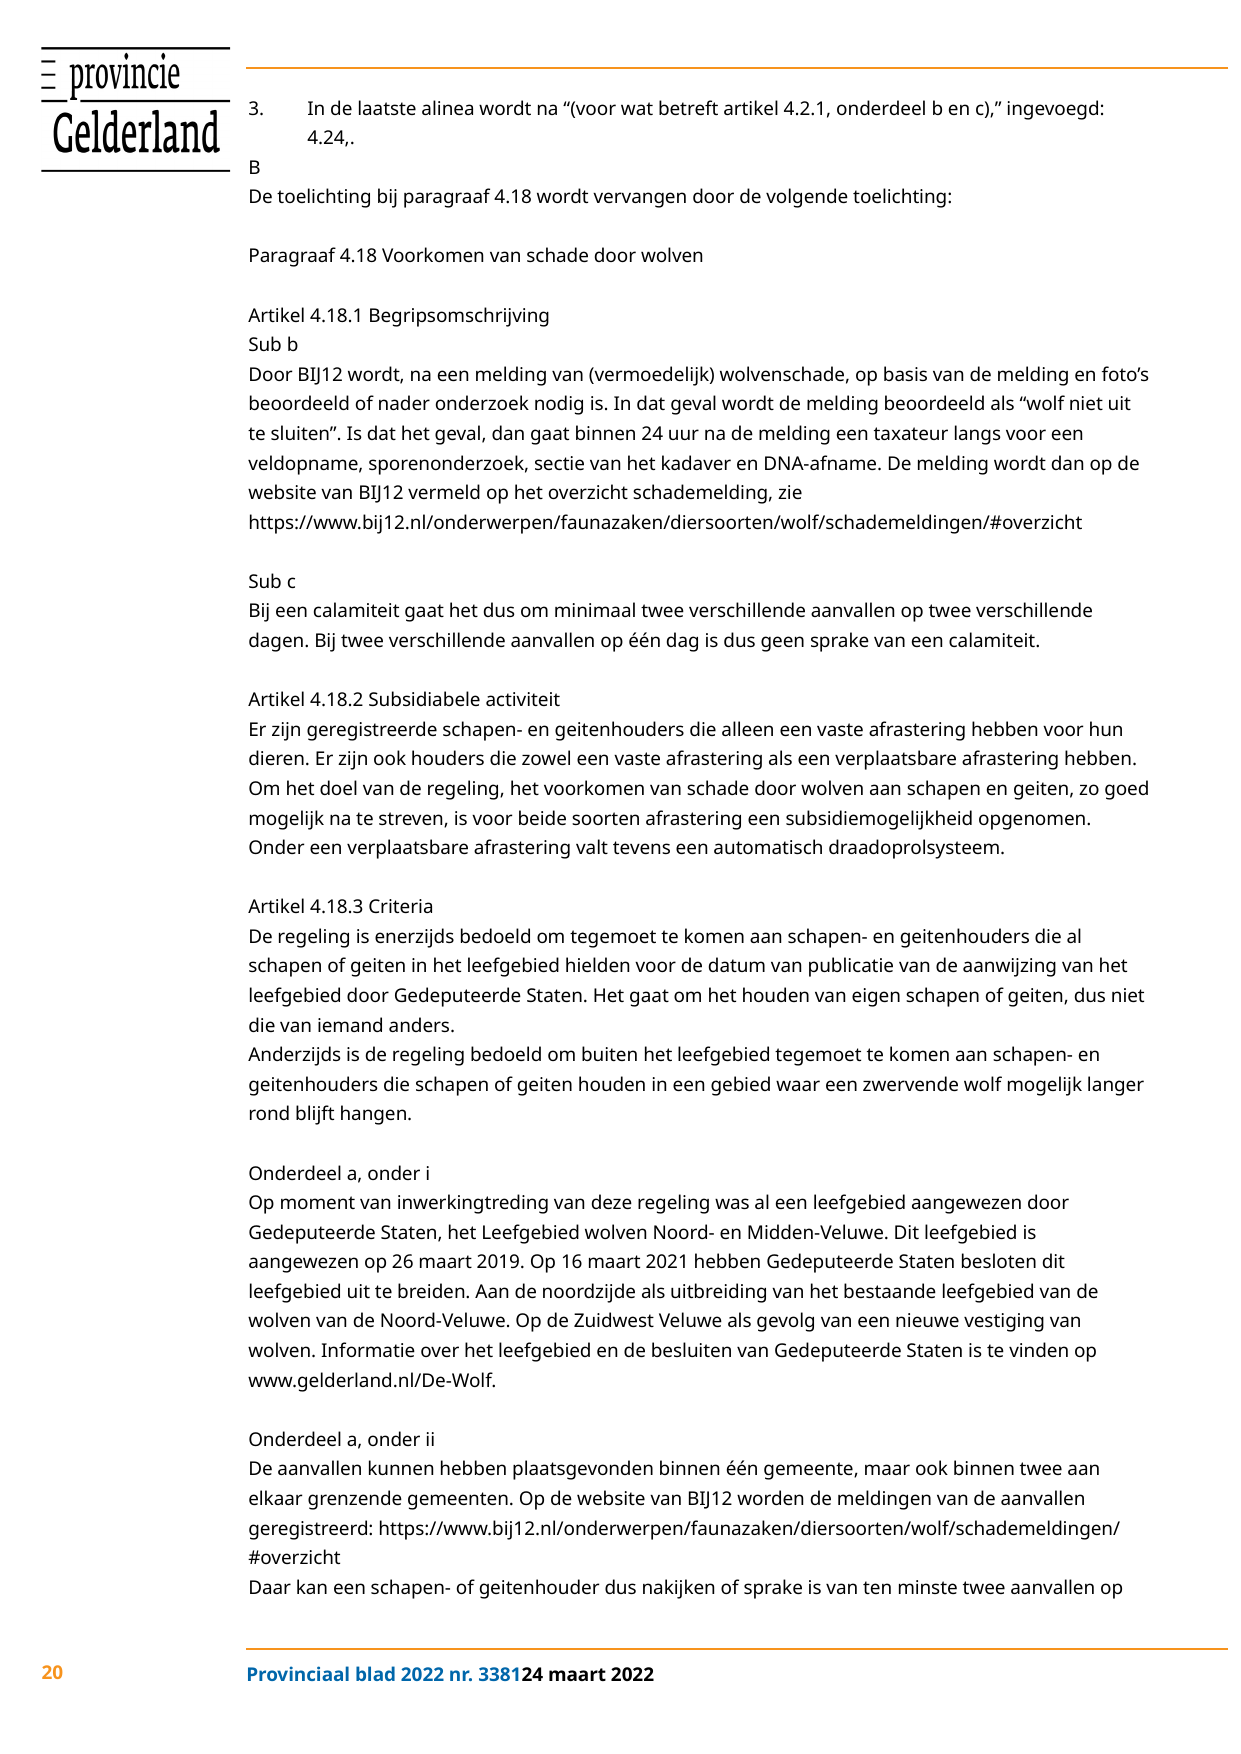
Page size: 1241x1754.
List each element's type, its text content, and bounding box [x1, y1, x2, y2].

picture [41, 47, 231, 172]
text Daar kan een schapen- of geitenhouder dus nakijken of sprake is van ten minste twee aanvallen op [248, 1574, 1152, 1600]
list In de laatste alinea wordt na “(voor wat betreft artikel 4.2.1, onderdeel b en c),” ingevoegd: 4.24,. [248, 95, 1152, 150]
text Door BIJ12 wordt, na een melding van (vermoedelijk) wolvenschade, op basis van de melding en foto’s beoordeeld of nader onderzoek nodig is. In dat geval wordt de melding beoordeeld als “wolf niet uit te sluiten”. Is dat het geval, dan gaat binnen 24 uur na de melding een taxateur langs voor een veldopname, sporenonderzoek, sectie van het kadaver en DNA-afname. De melding wordt dan op de website van BIJ12 vermeld op het overzicht schademelding, zie https://www.bij12.nl/onderwerpen/faunazaken/diersoorten/wolf/schademeldingen/#overzicht [248, 361, 1152, 535]
text Anderzijds is de regeling bedoeld om buiten het leefgebied tegemoet te komen aan schapen- en geitenhouders die schapen of geiten houden in een gebied waar een zwervende wolf mogelijk langer rond blijft hangen. [248, 1041, 1152, 1126]
text De regeling is enerzijds bedoeld om tegemoet te komen aan schapen- en geitenhouders die al schapen of geiten in het leefgebied hielden voor de datum van publicatie van de aanwijzing van het leefgebied door Gedeputeerde Staten. Het gaat om het houden van eigen schapen of geiten, dus niet die van iemand anders. [248, 923, 1152, 1038]
text Op moment van inwerkingtreding van deze regeling was al een leefgebied aangewezen door Gedeputeerde Staten, het Leefgebied wolven Noord- en Midden-Veluwe. Dit leefgebied is aangewezen op 26 maart 2019. Op 16 maart 2021 hebben Gedeputeerde Staten besloten dit leefgebied uit te breiden. Aan de noordzijde als uitbreiding van het bestaande leefgebied van de wolven van de Noord-Veluwe. Op de Zuidwest Veluwe als gevolg van een nieuwe vestiging van wolven. Informatie over het leefgebied en de besluiten van Gedeputeerde Staten is te vinden op www.gelderland.nl/De-Wolf. [248, 1189, 1152, 1393]
text De toelichting bij paragraaf 4.18 wordt vervangen door de volgende toelichting: [248, 183, 1152, 209]
text Onderdeel a, onder i [248, 1160, 1152, 1186]
text Paragraaf 4.18 Voorkomen van schade door wolven [248, 243, 1152, 268]
text B [248, 154, 1152, 180]
text Artikel 4.18.3 Criteria [248, 893, 1152, 919]
text Artikel 4.18.2 Subsidiabele activiteit [248, 686, 1152, 712]
text Onderdeel a, onder ii [248, 1426, 1152, 1452]
text Bij een calamiteit gaat het dus om minimaal twee verschillende aanvallen op twee verschillende dagen. Bij twee verschillende aanvallen op één dag is dus geen sprake van een calamiteit. [248, 598, 1152, 653]
text Artikel 4.18.1 Begripsomschrijving [248, 302, 1152, 328]
text De aanvallen kunnen hebben plaatsgevonden binnen één gemeente, maar ook binnen twee aan elkaar grenzende gemeenten. Op de website van BIJ12 worden de meldingen van de aanvallen geregistreerd: https://www.bij12.nl/onderwerpen/faunazaken/diersoorten/wolf/schademeldingen/#overzicht [248, 1456, 1152, 1570]
text Sub b [248, 331, 1152, 357]
text Sub c [248, 568, 1152, 594]
text Er zijn geregistreerde schapen- en geitenhouders die alleen een vaste afrastering hebben voor hun dieren. Er zijn ook houders die zowel een vaste afrastering als een verplaatsbare afrastering hebben. Om het doel van de regeling, het voorkomen van schade door wolven aan schapen en geiten, zo goed mogelijk na te streven, is voor beide soorten afrastering een subsidiemogelijkheid opgenomen. Onder een verplaatsbare afrastering valt tevens een automatisch draadoprolsysteem. [248, 716, 1152, 860]
